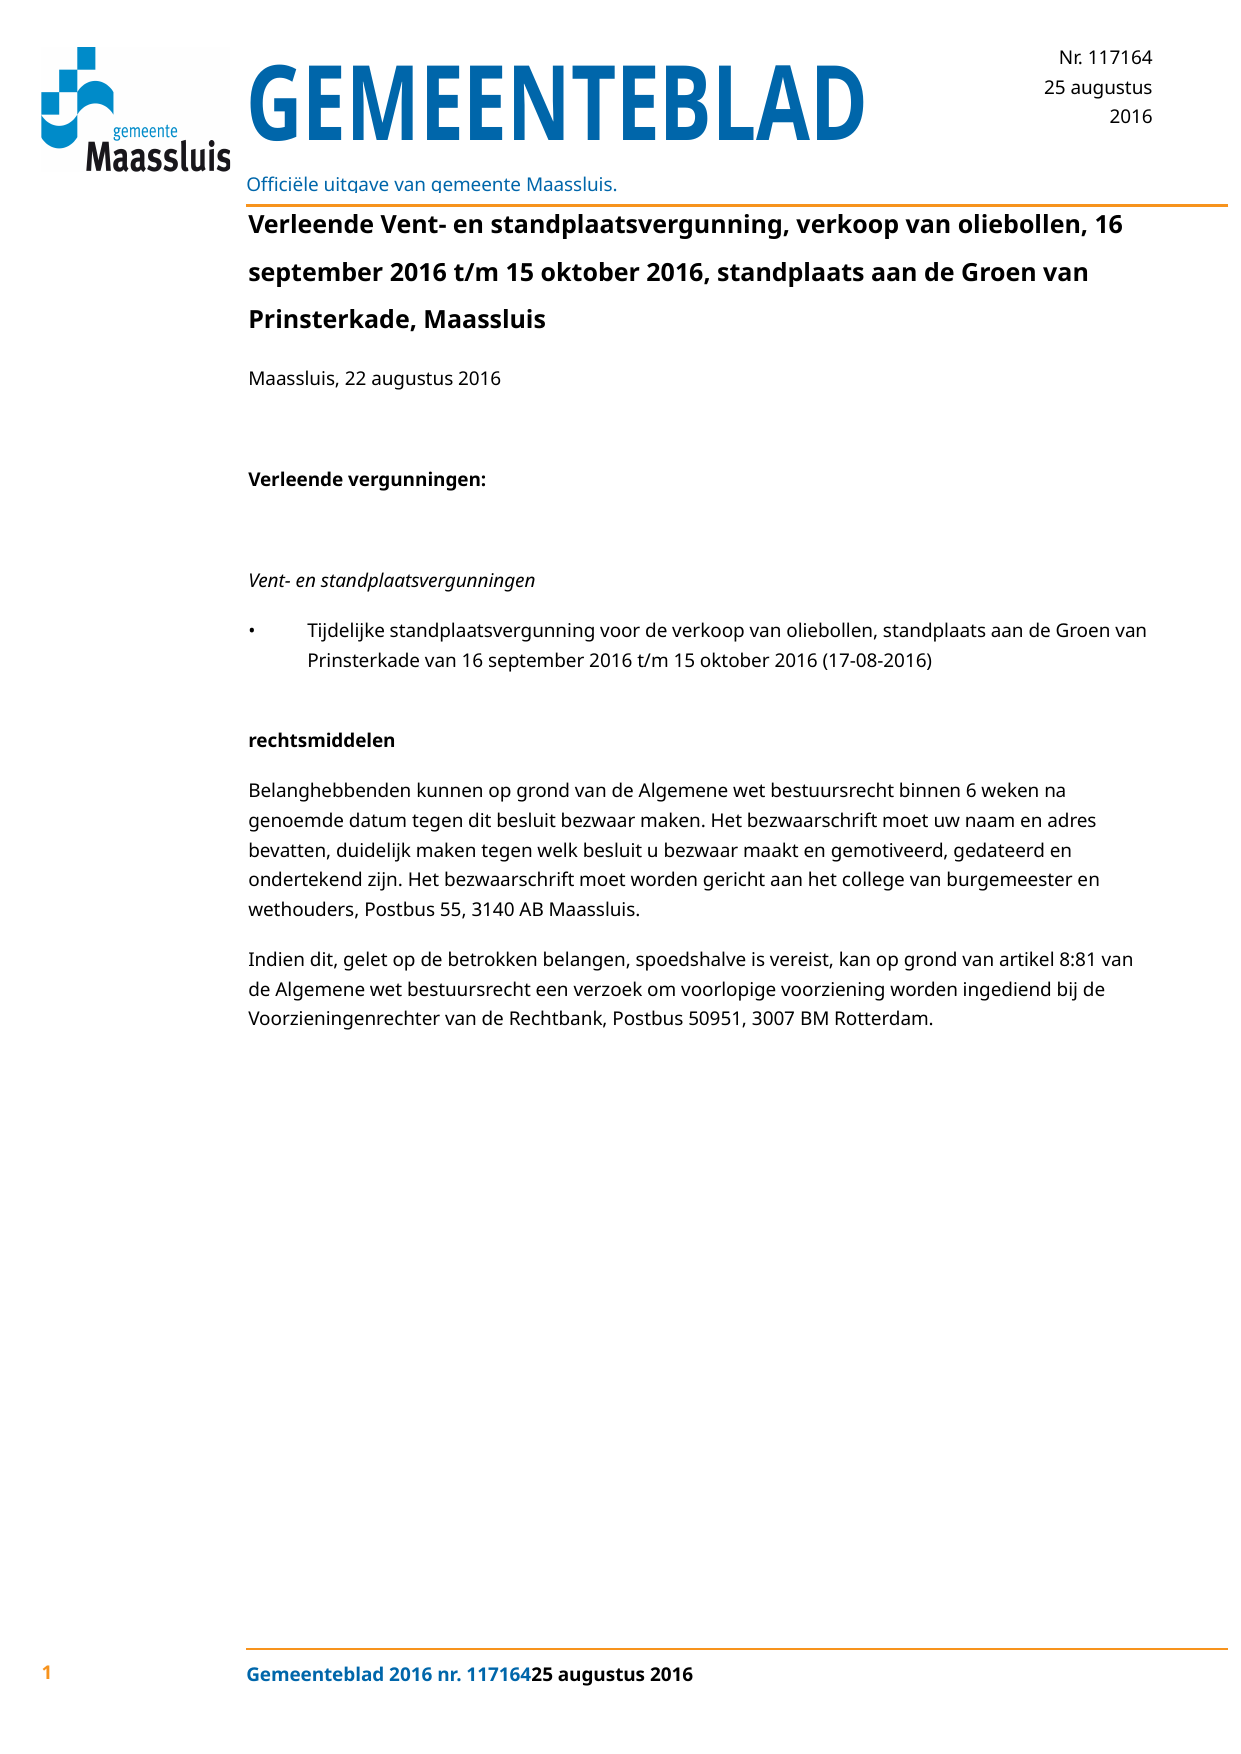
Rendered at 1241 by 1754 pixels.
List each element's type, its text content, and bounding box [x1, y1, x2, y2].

text Verleende vergunningen: [248, 466, 1152, 492]
text rechtsmiddelen [248, 727, 1152, 753]
text Belanghebbenden kunnen op grond van de Algemene wet bestuursrecht binnen 6 weken na genoemde datum tegen dit besluit bezwaar maken. Het bezwaarschrift moet uw naam en adres bevatten, duidelijk maken tegen welk besluit u bezwaar maakt en gemotiveerd, gedateerd en ondertekend zijn. Het bezwaarschrift moet worden gericht aan het college van burgemeester en wethouders, Postbus 55, 3140 AB Maassluis. [248, 778, 1152, 922]
text Verleende Vent- en standplaatsvergunning, verkoop van oliebollen, 16 september 2016 t/m 15 oktober 2016, standplaats aan de Groen van Prinsterkade, Maassluis [248, 207, 1152, 336]
picture [41, 47, 77, 92]
list Tijdelijke standplaatsvergunning voor de verkoop van oliebollen, standplaats aan de Groen van Prinsterkade van 16 september 2016 t/m 15 oktober 2016 (17-08-2016) [248, 618, 1152, 673]
text Maassluis, 22 augustus 2016 [248, 366, 1152, 391]
text Indien dit, gelet op de betrokken belangen, spoedshalve is vereist, kan op grond van artikel 8:81 van de Algemene wet bestuursrecht een verzoek om voorlopige voorziening worden ingediend bij de Voorzieningenrechter van de Rechtbank, Postbus 50951, 3007 BM Rotterdam. [248, 946, 1152, 1031]
picture [41, 47, 231, 172]
text Vent- en standplaatsvergunningen [248, 567, 1152, 593]
